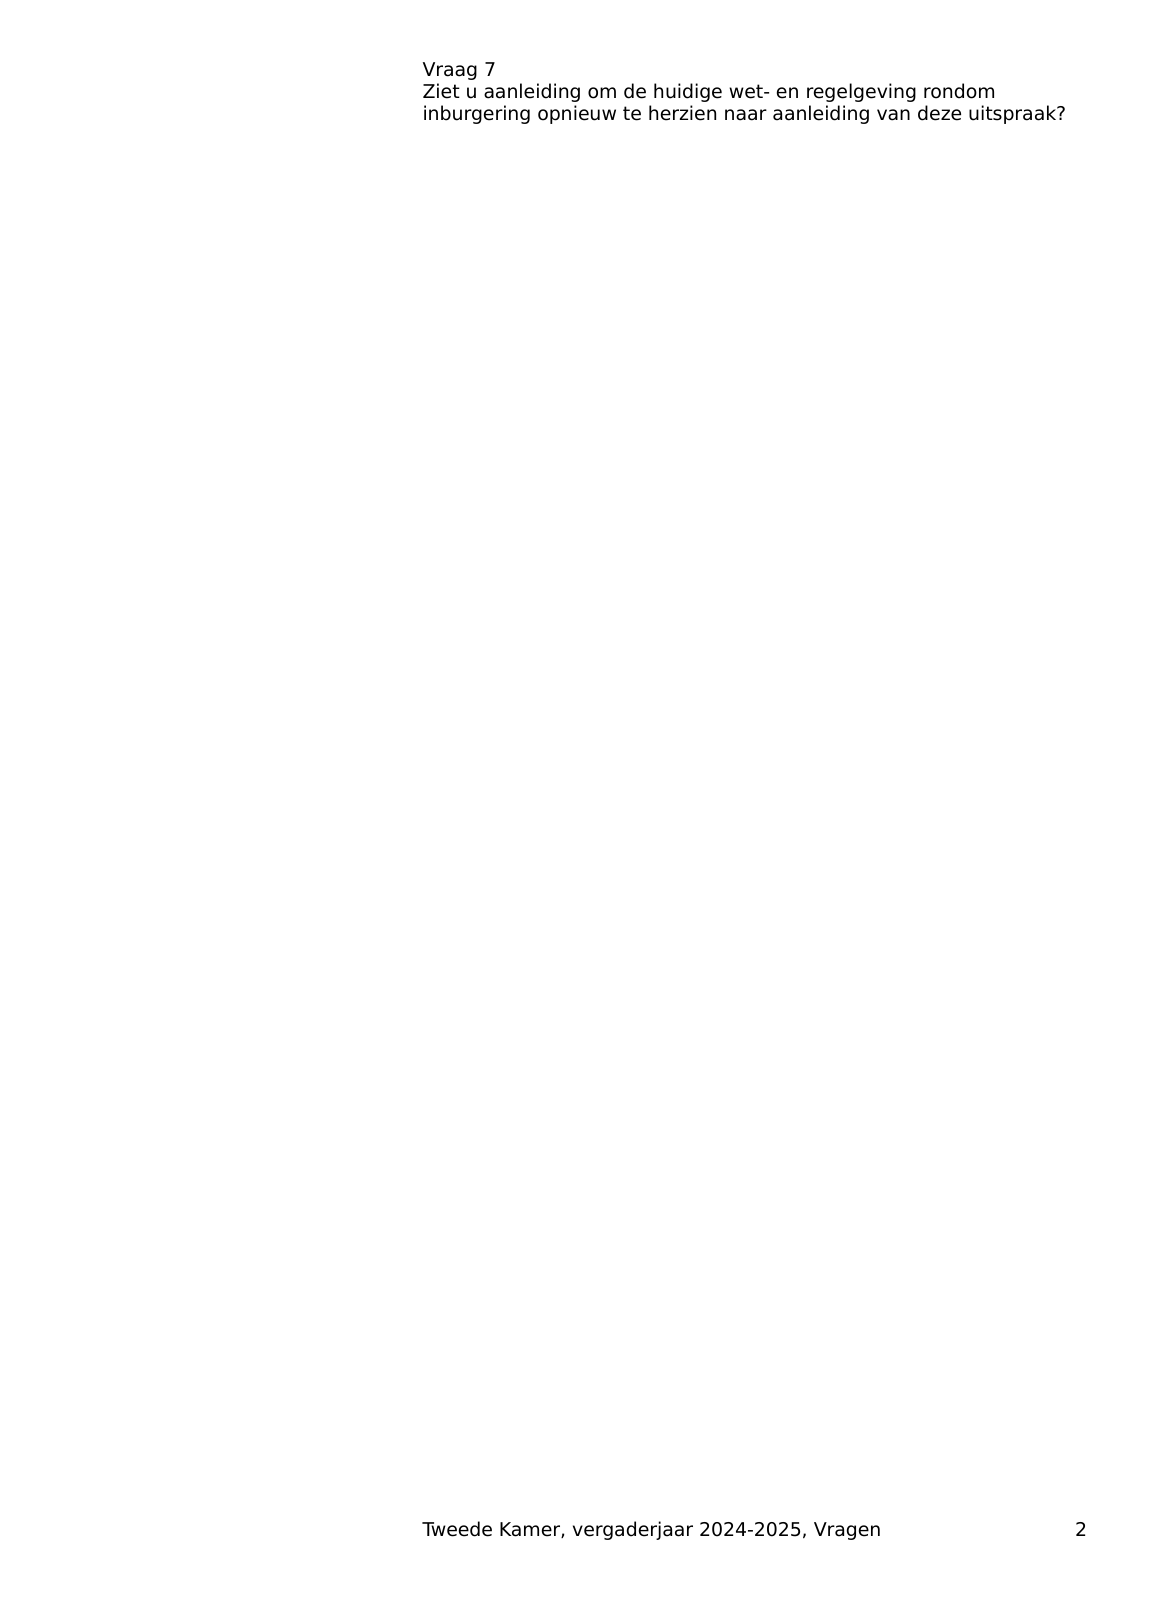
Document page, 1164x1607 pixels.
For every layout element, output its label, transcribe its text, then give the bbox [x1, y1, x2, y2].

text Ziet u aanleiding om de huidige wet- en regelgeving rondom inburgering opnieuw te herzien naar aanleiding van deze uitspraak? [422, 81, 1087, 125]
text Vraag 7 [422, 59, 1087, 81]
